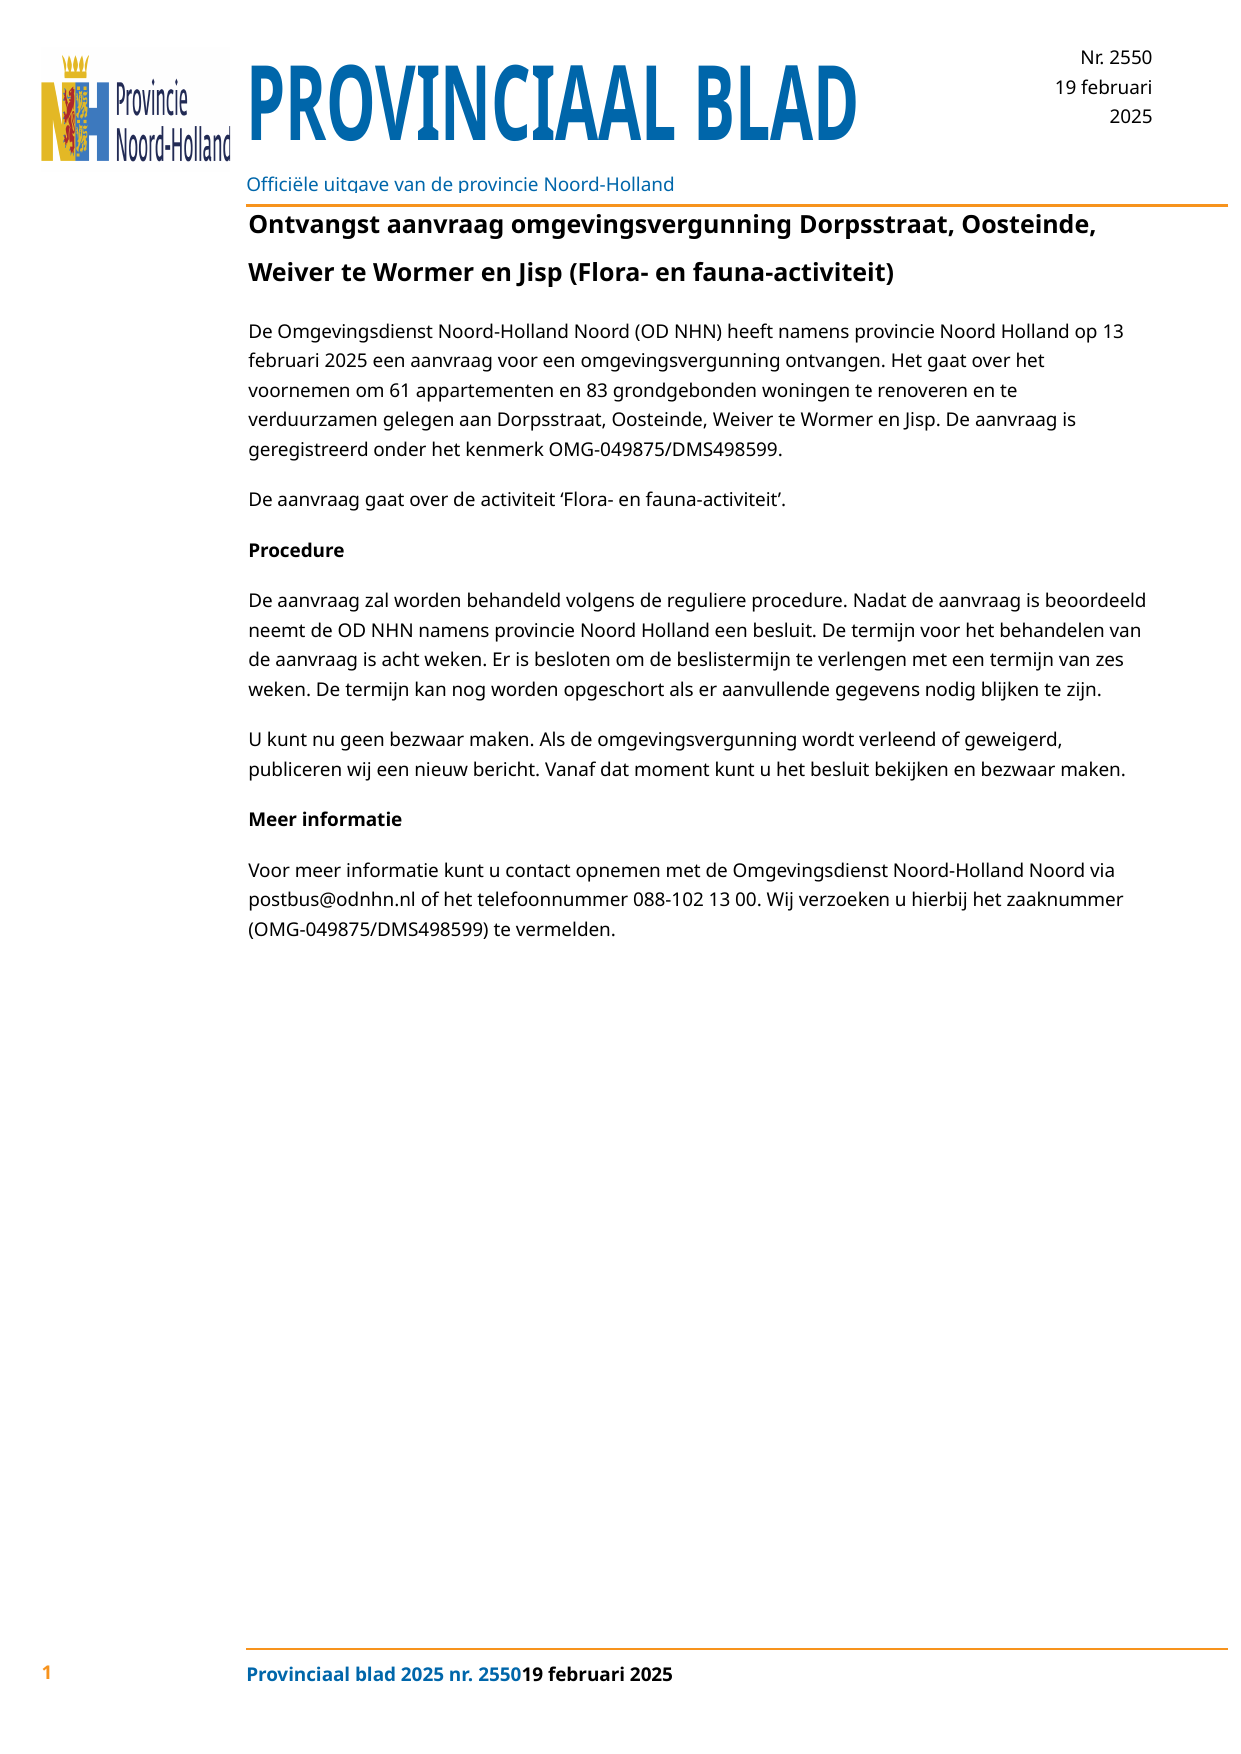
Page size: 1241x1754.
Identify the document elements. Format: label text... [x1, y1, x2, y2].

text Voor meer informatie kunt u contact opnemen met de Omgevingsdienst Noord-Holland Noord via postbus@odnhn.nl of het telefoonnummer 088-102 13 00. Wij verzoeken u hierbij het zaaknummer (OMG-049875/DMS498599) te vermelden. [248, 857, 1152, 942]
text Ontvangst aanvraag omgevingsvergunning Dorpsstraat, Oosteinde, Weiver te Wormer en Jisp (Flora- en fauna-activiteit) [248, 207, 1152, 288]
text De aanvraag zal worden behandeld volgens de reguliere procedure. Nadat de aanvraag is beoordeeld neemt de OD NHN namens provincie Noord Holland een besluit. De termijn voor het behandelen van de aanvraag is acht weken. Er is besloten om de beslistermijn te verlengen met een termijn van zes weken. De termijn kan nog worden opgeschort als er aanvullende gegevens nodig blijken te zijn. [248, 587, 1152, 702]
text Meer informatie [248, 807, 1152, 832]
text Procedure [248, 537, 1152, 563]
text De Omgevingsdienst Noord-Holland Noord (OD NHN) heeft namens provincie Noord Holland op 13 februari 2025 een aanvraag voor een omgevingsvergunning ontvangen. Het gaat over het voornemen om 61 appartementen en 83 grondgebonden woningen te renoveren en te verduurzamen gelegen aan Dorpsstraat, Oosteinde, Weiver te Wormer en Jisp. De aanvraag is geregistreerd onder het kenmerk OMG-049875/DMS498599. [248, 318, 1152, 462]
text U kunt nu geen bezwaar maken. Als de omgevingsvergunning wordt verleend of geweigerd, publiceren wij een nieuw bericht. Vanaf dat moment kunt u het besluit bekijken en bezwaar maken. [248, 727, 1152, 782]
picture [41, 47, 231, 172]
text De aanvraag gaat over de activiteit ‘Flora- en fauna-activiteit’. [248, 487, 1152, 512]
